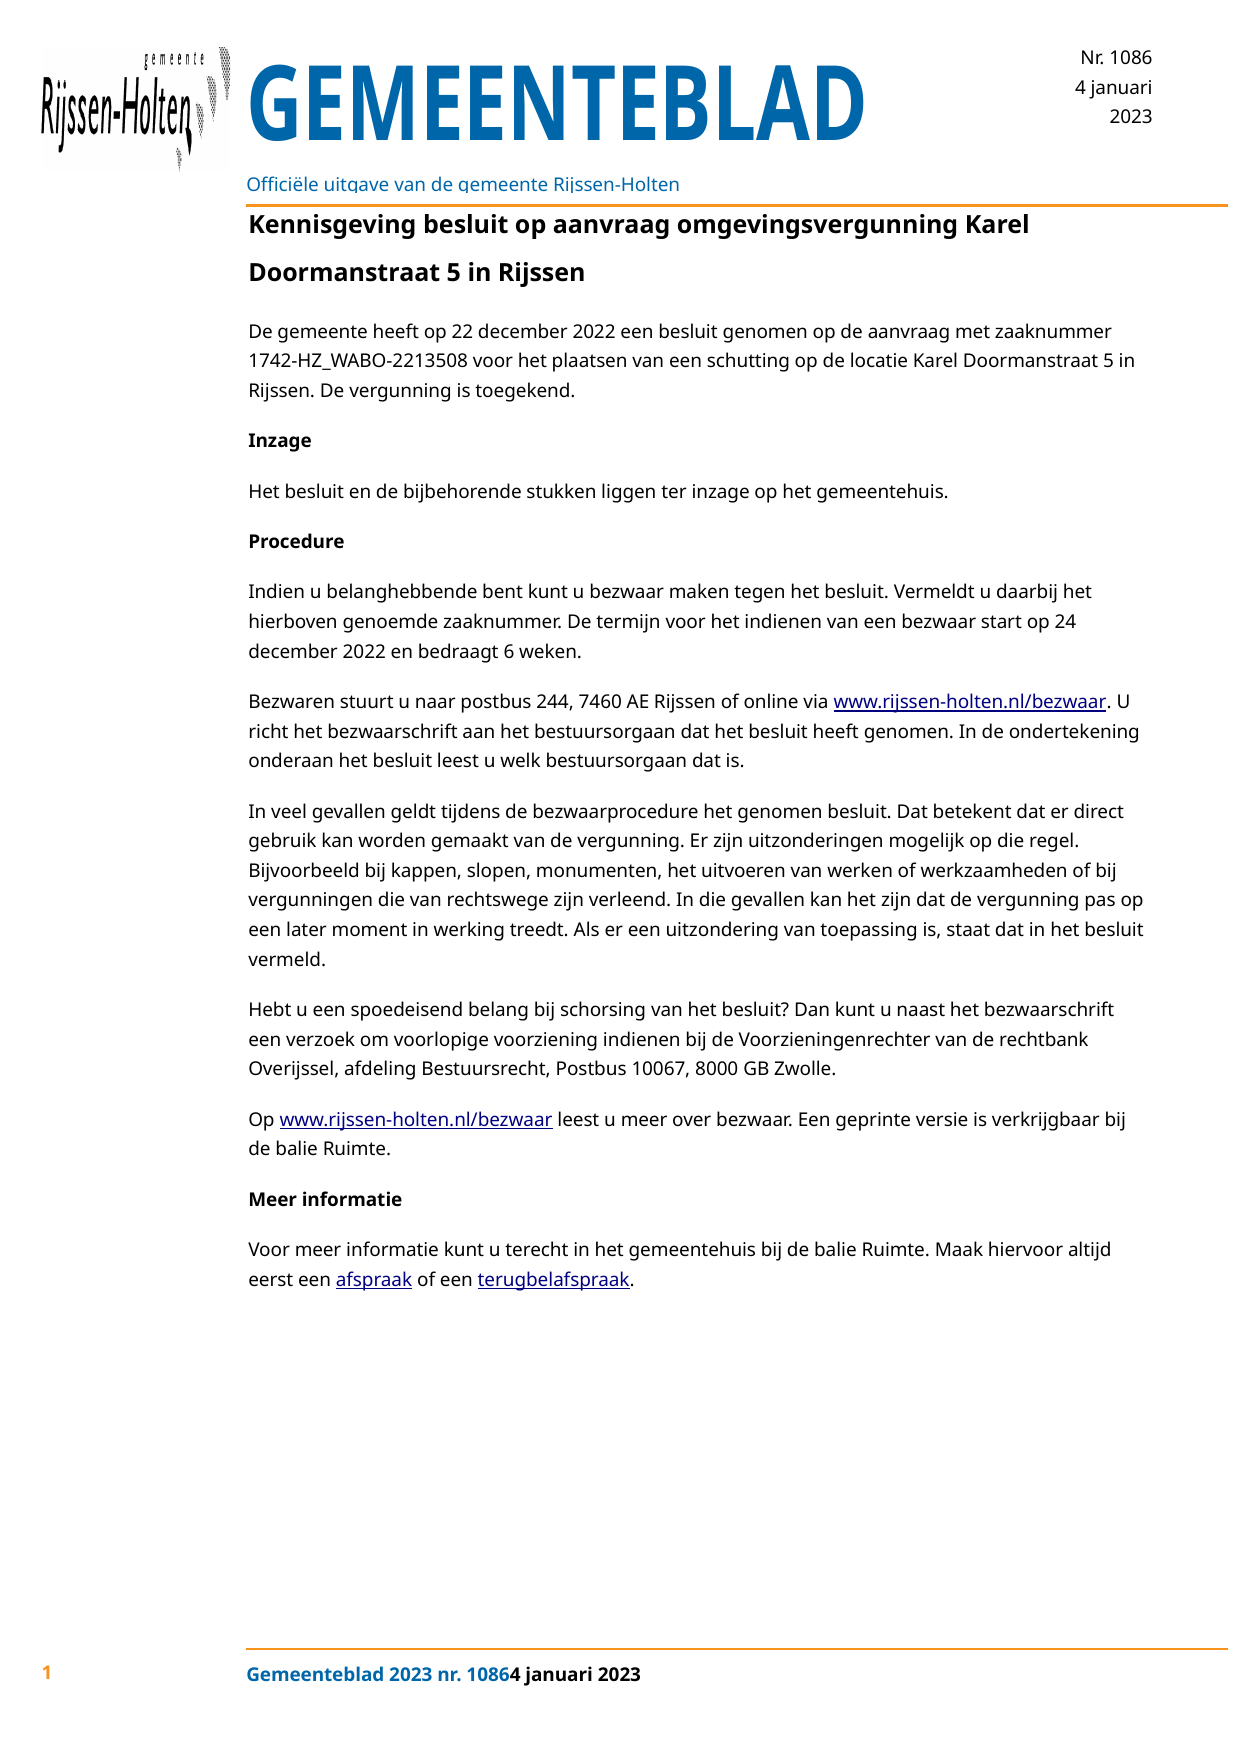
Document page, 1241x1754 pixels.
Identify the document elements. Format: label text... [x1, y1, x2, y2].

text In veel gevallen geldt tijdens de bezwaarprocedure het genomen besluit. Dat betekent dat er direct gebruik kan worden gemaakt van de vergunning. Er zijn uitzonderingen mogelijk op die regel. Bijvoorbeeld bij kappen, slopen, monumenten, het uitvoeren van werken of werkzaamheden of bij vergunningen die van rechtswege zijn verleend. In die gevallen kan het zijn dat de vergunning pas op een later moment in werking treedt. Als er een uitzondering van toepassing is, staat dat in het besluit vermeld. [248, 798, 1152, 972]
text Meer informatie [248, 1186, 1152, 1212]
text De gemeente heeft op 22 december 2022 een besluit genomen op de aanvraag met zaaknummer 1742-HZ_WABO-2213508 voor het plaatsen van een schutting op de locatie Karel Doormanstraat 5 in Rijssen. De vergunning is toegekend. [248, 318, 1152, 403]
picture [41, 47, 231, 172]
text Voor meer informatie kunt u terecht in het gemeentehuis bij de balie Ruimte. Maak hiervoor altijd eerst een afspraak of een terugbelafspraak. [248, 1236, 1152, 1292]
text Indien u belanghebbende bent kunt u bezwaar maken tegen het besluit. Vermeldt u daarbij het hierboven genoemde zaaknummer. De termijn voor het indienen van een bezwaar start op 24 december 2022 en bedraagt 6 weken. [248, 579, 1152, 664]
text Kennisgeving besluit op aanvraag omgevingsvergunning Karel Doormanstraat 5 in Rijssen [248, 207, 1152, 288]
text Inzage [248, 427, 1152, 453]
text Op www.rijssen-holten.nl/bezwaar leest u meer over bezwaar. Een geprinte versie is verkrijgbaar bij de balie Ruimte. [248, 1106, 1152, 1161]
text Bezwaren stuurt u naar postbus 244, 7460 AE Rijssen of online via www.rijssen-holten.nl/bezwaar. U richt het bezwaarschrift aan het bestuursorgaan dat het besluit heeft genomen. In de ondertekening onderaan het besluit leest u welk bestuursorgaan dat is. [248, 688, 1152, 773]
text Procedure [248, 528, 1152, 554]
text Hebt u een spoedeisend belang bij schorsing van het besluit? Dan kunt u naast het bezwaarschrift een verzoek om voorlopige voorziening indienen bij de Voorzieningenrechter van de rechtbank Overijssel, afdeling Bestuursrecht, Postbus 10067, 8000 GB Zwolle. [248, 996, 1152, 1081]
text Het besluit en de bijbehorende stukken liggen ter inzage op het gemeentehuis. [248, 478, 1152, 504]
